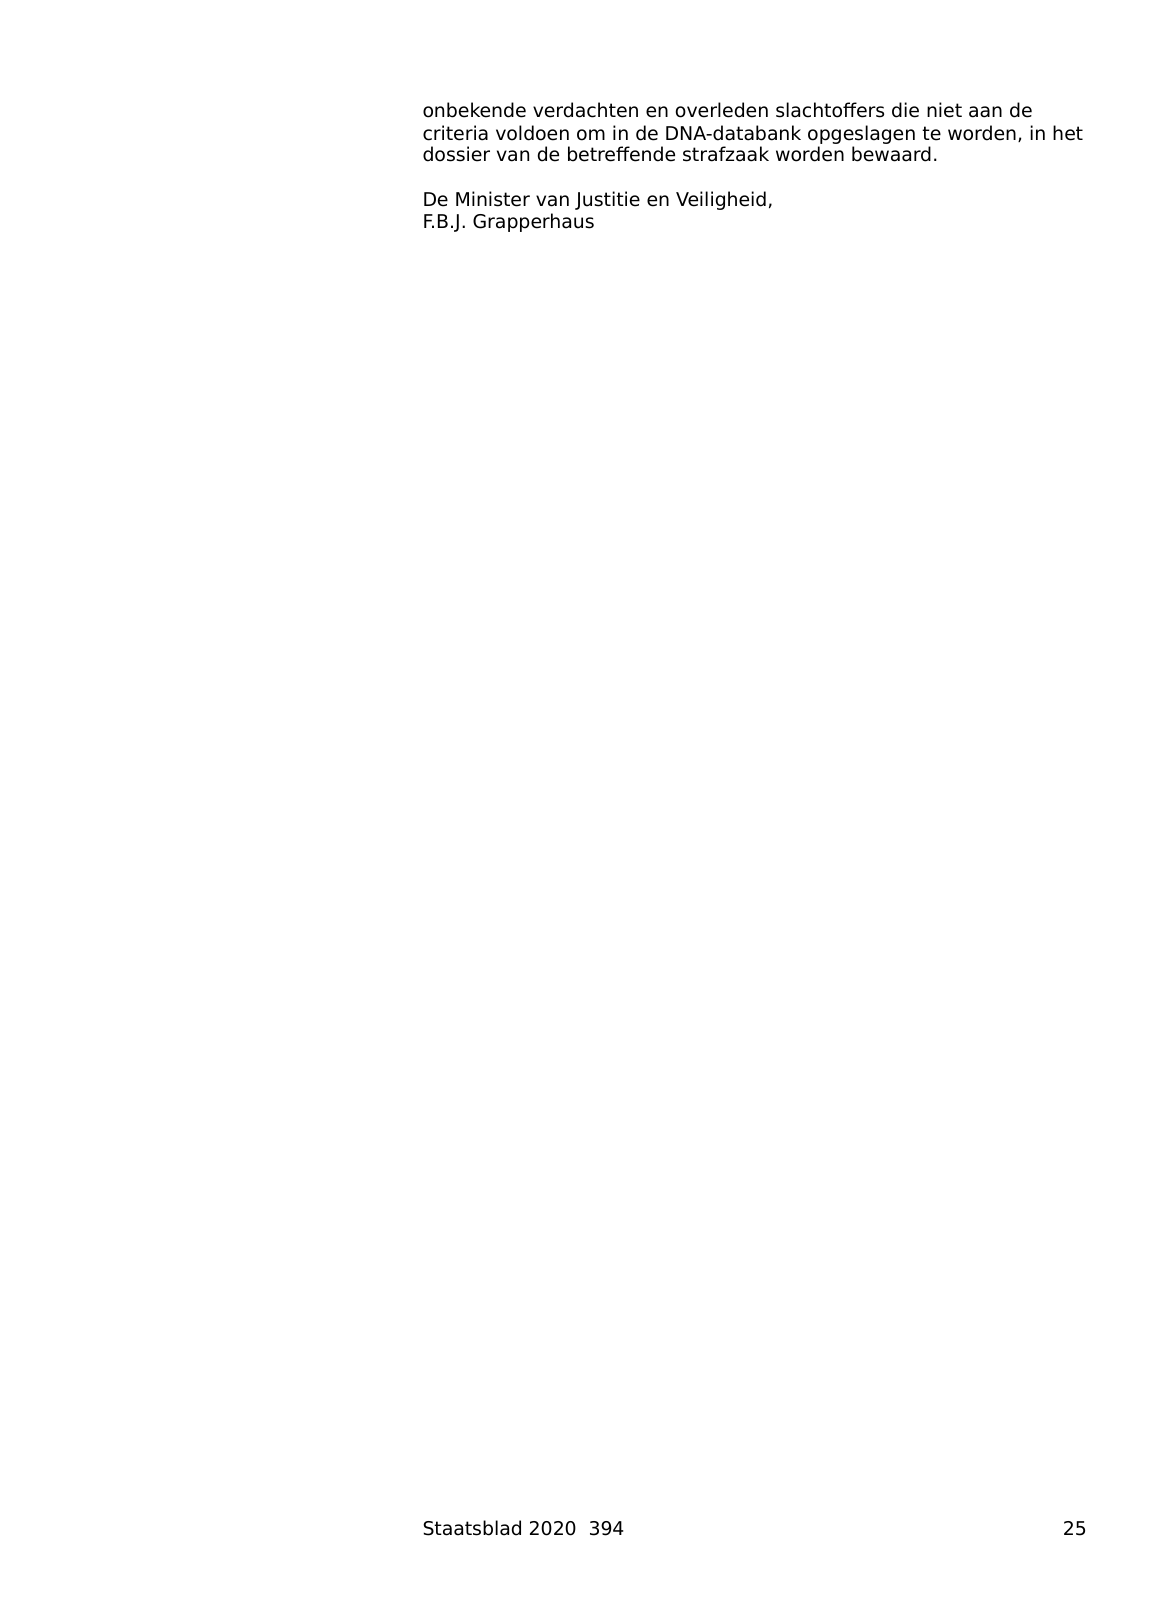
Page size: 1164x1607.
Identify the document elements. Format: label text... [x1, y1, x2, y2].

text De Minister van Justitie en Veiligheid, F.B.J. Grapperhaus [422, 188, 1087, 232]
text onbekende verdachten en overleden slachtoffers die niet aan de criteria voldoen om in de DNA-databank opgeslagen te worden, in het dossier van de betreffende strafzaak worden bewaard. [422, 100, 1087, 166]
